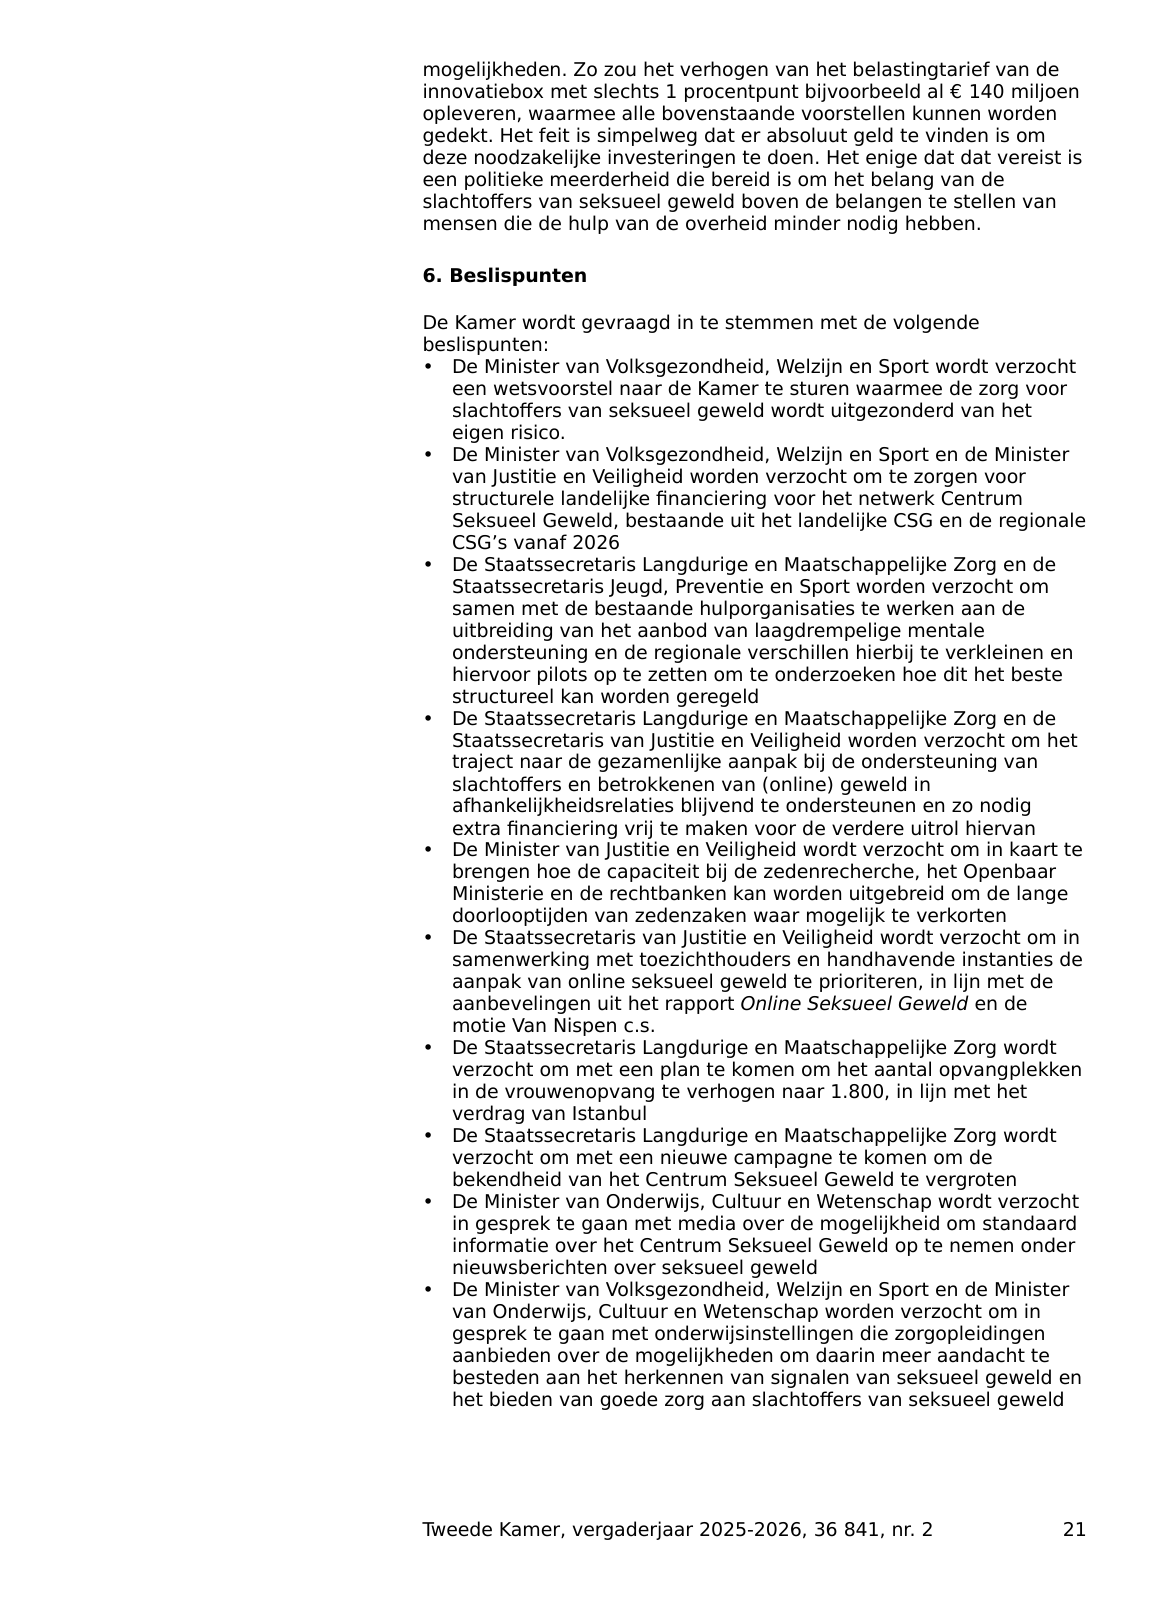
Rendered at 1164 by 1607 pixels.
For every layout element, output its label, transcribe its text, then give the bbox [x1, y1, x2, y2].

text • De Minister van Onderwijs, Cultuur en Wetenschap wordt verzocht in gesprek te gaan met media over de mogelijkheid om standaard informatie over het Centrum Seksueel Geweld op te nemen onder nieuwsberichten over seksueel geweld [422, 1191, 1087, 1279]
text • De Staatssecretaris Langdurige en Maatschappelijke Zorg en de Staatssecretaris Jeugd, Preventie en Sport worden verzocht om samen met de bestaande hulporganisaties te werken aan de uitbreiding van het aanbod van laagdrempelige mentale ondersteuning en de regionale verschillen hierbij te verkleinen en hiervoor pilots op te zetten om te onderzoeken hoe dit het beste structureel kan worden geregeld [422, 554, 1087, 707]
text • De Staatssecretaris Langdurige en Maatschappelijke Zorg wordt verzocht om met een nieuwe campagne te komen om de bekendheid van het Centrum Seksueel Geweld te vergroten [422, 1125, 1087, 1191]
text • De Staatssecretaris Langdurige en Maatschappelijke Zorg en de Staatssecretaris van Justitie en Veiligheid worden verzocht om het traject naar de gezamenlijke aanpak bij de ondersteuning van slachtoffers en betrokkenen van (online) geweld in afhankelijkheidsrelaties blijvend te ondersteunen en zo nodig extra financiering vrij te maken voor de verdere uitrol hiervan [422, 707, 1087, 839]
text • De Minister van Justitie en Veiligheid wordt verzocht om in kaart te brengen hoe de capaciteit bij de zedenrecherche, het Openbaar Ministerie en de rechtbanken kan worden uitgebreid om de lange doorlooptijden van zedenzaken waar mogelijk te verkorten [422, 839, 1087, 927]
text De Kamer wordt gevraagd in te stemmen met de volgende beslispunten: [422, 312, 1087, 356]
text • De Staatssecretaris Langdurige en Maatschappelijke Zorg wordt verzocht om met een plan te komen om het aantal opvangplekken in de vrouwenopvang te verhogen naar 1.800, in lijn met het verdrag van Istanbul [422, 1037, 1087, 1125]
text • De Staatssecretaris van Justitie en Veiligheid wordt verzocht om in samenwerking met toezichthouders en handhavende instanties de aanpak van online seksueel geweld te prioriteren, in lijn met de aanbevelingen uit het rapport Online Seksueel Geweld en de motie Van Nispen c.s. [422, 927, 1087, 1037]
text • De Minister van Volksgezondheid, Welzijn en Sport wordt verzocht een wetsvoorstel naar de Kamer te sturen waarmee de zorg voor slachtoffers van seksueel geweld wordt uitgezonderd van het eigen risico. [422, 356, 1087, 444]
text • De Minister van Volksgezondheid, Welzijn en Sport en de Minister van Justitie en Veiligheid worden verzocht om te zorgen voor structurele landelijke financiering voor het netwerk Centrum Seksueel Geweld, bestaande uit het landelijke CSG en de regionale CSG’s vanaf 2026 [422, 444, 1087, 554]
text • De Minister van Volksgezondheid, Welzijn en Sport en de Minister van Onderwijs, Cultuur en Wetenschap worden verzocht om in gesprek te gaan met onderwijsinstellingen die zorgopleidingen aanbieden over de mogelijkheden om daarin meer aandacht te besteden aan het herkennen van signalen van seksueel geweld en het bieden van goede zorg aan slachtoffers van seksueel geweld [422, 1279, 1087, 1411]
subtitle 6. Beslispunten [422, 265, 1087, 287]
text mogelijkheden. Zo zou het verhogen van het belastingtarief van de innovatiebox met slechts 1 procentpunt bijvoorbeeld al € 140 miljoen opleveren, waarmee alle bovenstaande voorstellen kunnen worden gedekt. Het feit is simpelweg dat er absoluut geld te vinden is om deze noodzakelijke investeringen te doen. Het enige dat dat vereist is een politieke meerderheid die bereid is om het belang van de slachtoffers van seksueel geweld boven de belangen te stellen van mensen die de hulp van de overheid minder nodig hebben. [422, 59, 1087, 235]
